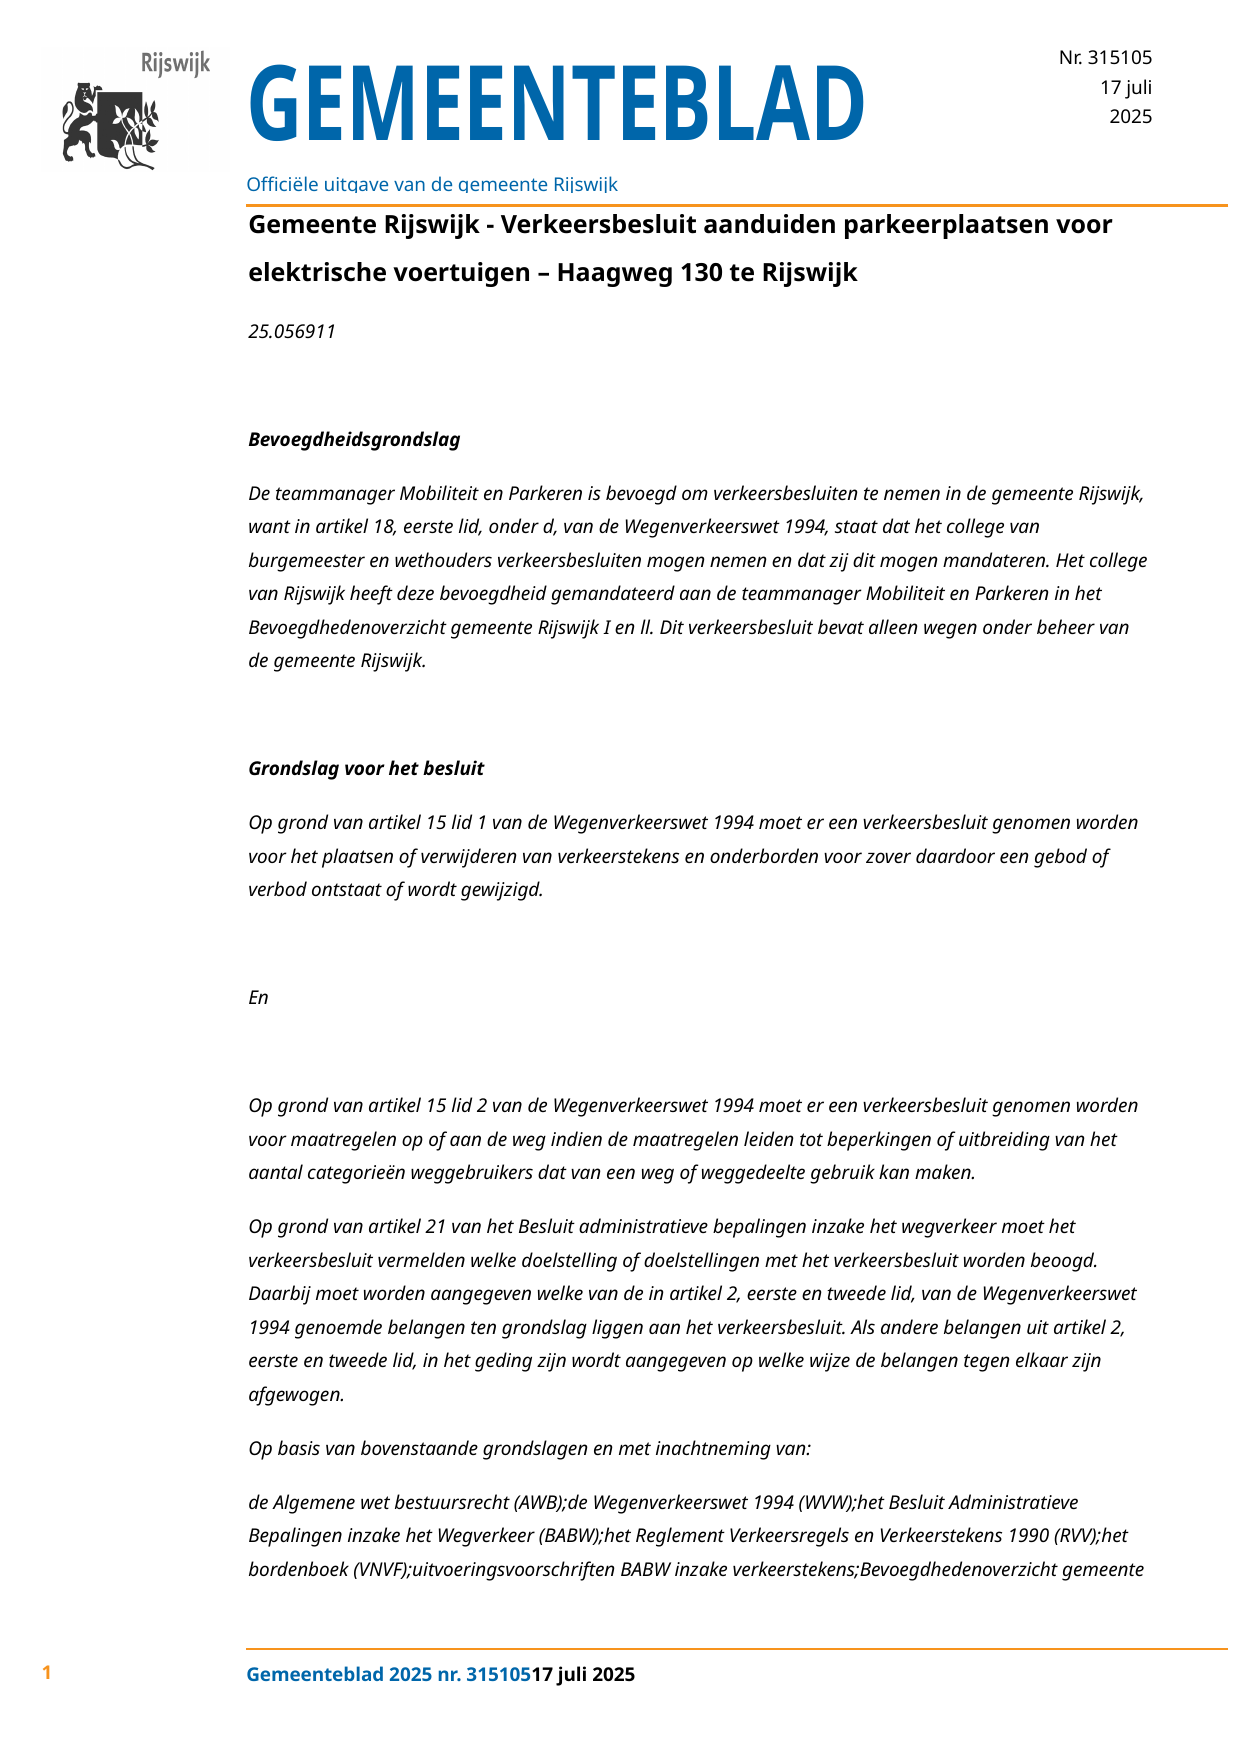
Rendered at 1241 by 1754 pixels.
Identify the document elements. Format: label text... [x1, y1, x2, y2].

text Op grond van artikel 15 lid 1 van de Wegenverkeerswet 1994 moet er een verkeersbesluit genomen worden voor het plaatsen of verwijderen van verkeerstekens en onderborden voor zover daardoor een gebod of verbod ontstaat of wordt gewijzigd. [248, 809, 1152, 902]
text En [248, 984, 1152, 1010]
text Op grond van artikel 15 lid 2 van de Wegenverkeerswet 1994 moet er een verkeersbesluit genomen worden voor maatregelen op of aan de weg indien de maatregelen leiden tot beperkingen of uitbreiding van het aantal categorieën weggebruikers dat van een weg of weggedeelte gebruik kan maken. [248, 1093, 1152, 1185]
text de Algemene wet bestuursrecht (AWB);de Wegenverkeerswet 1994 (WVW);het Besluit Administratieve Bepalingen inzake het Wegverkeer (BABW);het Reglement Verkeersregels en Verkeerstekens 1990 (RVV);het bordenboek (VNVF);uitvoeringsvoorschriften BABW inzake verkeerstekens;Bevoegdhedenoverzicht gemeente [248, 1489, 1152, 1581]
picture [41, 47, 231, 172]
text Bevoegdheidsgrondslag [248, 426, 1152, 452]
text De teammanager Mobiliteit en Parkeren is bevoegd om verkeersbesluiten te nemen in de gemeente Rijswijk, want in artikel 18, eerste lid, onder d, van de Wegenverkeerswet 1994, staat dat het college van burgemeester en wethouders verkeersbesluiten mogen nemen en dat zij dit mogen mandateren. Het college van Rijswijk heeft deze bevoegdheid gemandateerd aan de teammanager Mobiliteit en Parkeren in het Bevoegdhedenoverzicht gemeente Rijswijk I en ll. Dit verkeersbesluit bevat alleen wegen onder beheer van de gemeente Rijswijk. [248, 480, 1152, 673]
text Gemeente Rijswijk - Verkeersbesluit aanduiden parkeerplaatsen voor elektrische voertuigen – Haagweg 130 te Rijswijk [248, 207, 1152, 288]
text Op grond van artikel 21 van het Besluit administratieve bepalingen inzake het wegverkeer moet het verkeersbesluit vermelden welke doelstelling of doelstellingen met het verkeersbesluit worden beoogd. Daarbij moet worden aangegeven welke van de in artikel 2, eerste en tweede lid, van de Wegenverkeerswet 1994 genoemde belangen ten grondslag liggen aan het verkeersbesluit. Als andere belangen uit artikel 2, eerste en tweede lid, in het geding zijn wordt aangegeven op welke wijze de belangen tegen elkaar zijn afgewogen. [248, 1213, 1152, 1406]
text Op basis van bovenstaande grondslagen en met inachtneming van: [248, 1435, 1152, 1461]
text Grondslag voor het besluit [248, 755, 1152, 781]
text 25.056911 [248, 318, 1152, 344]
